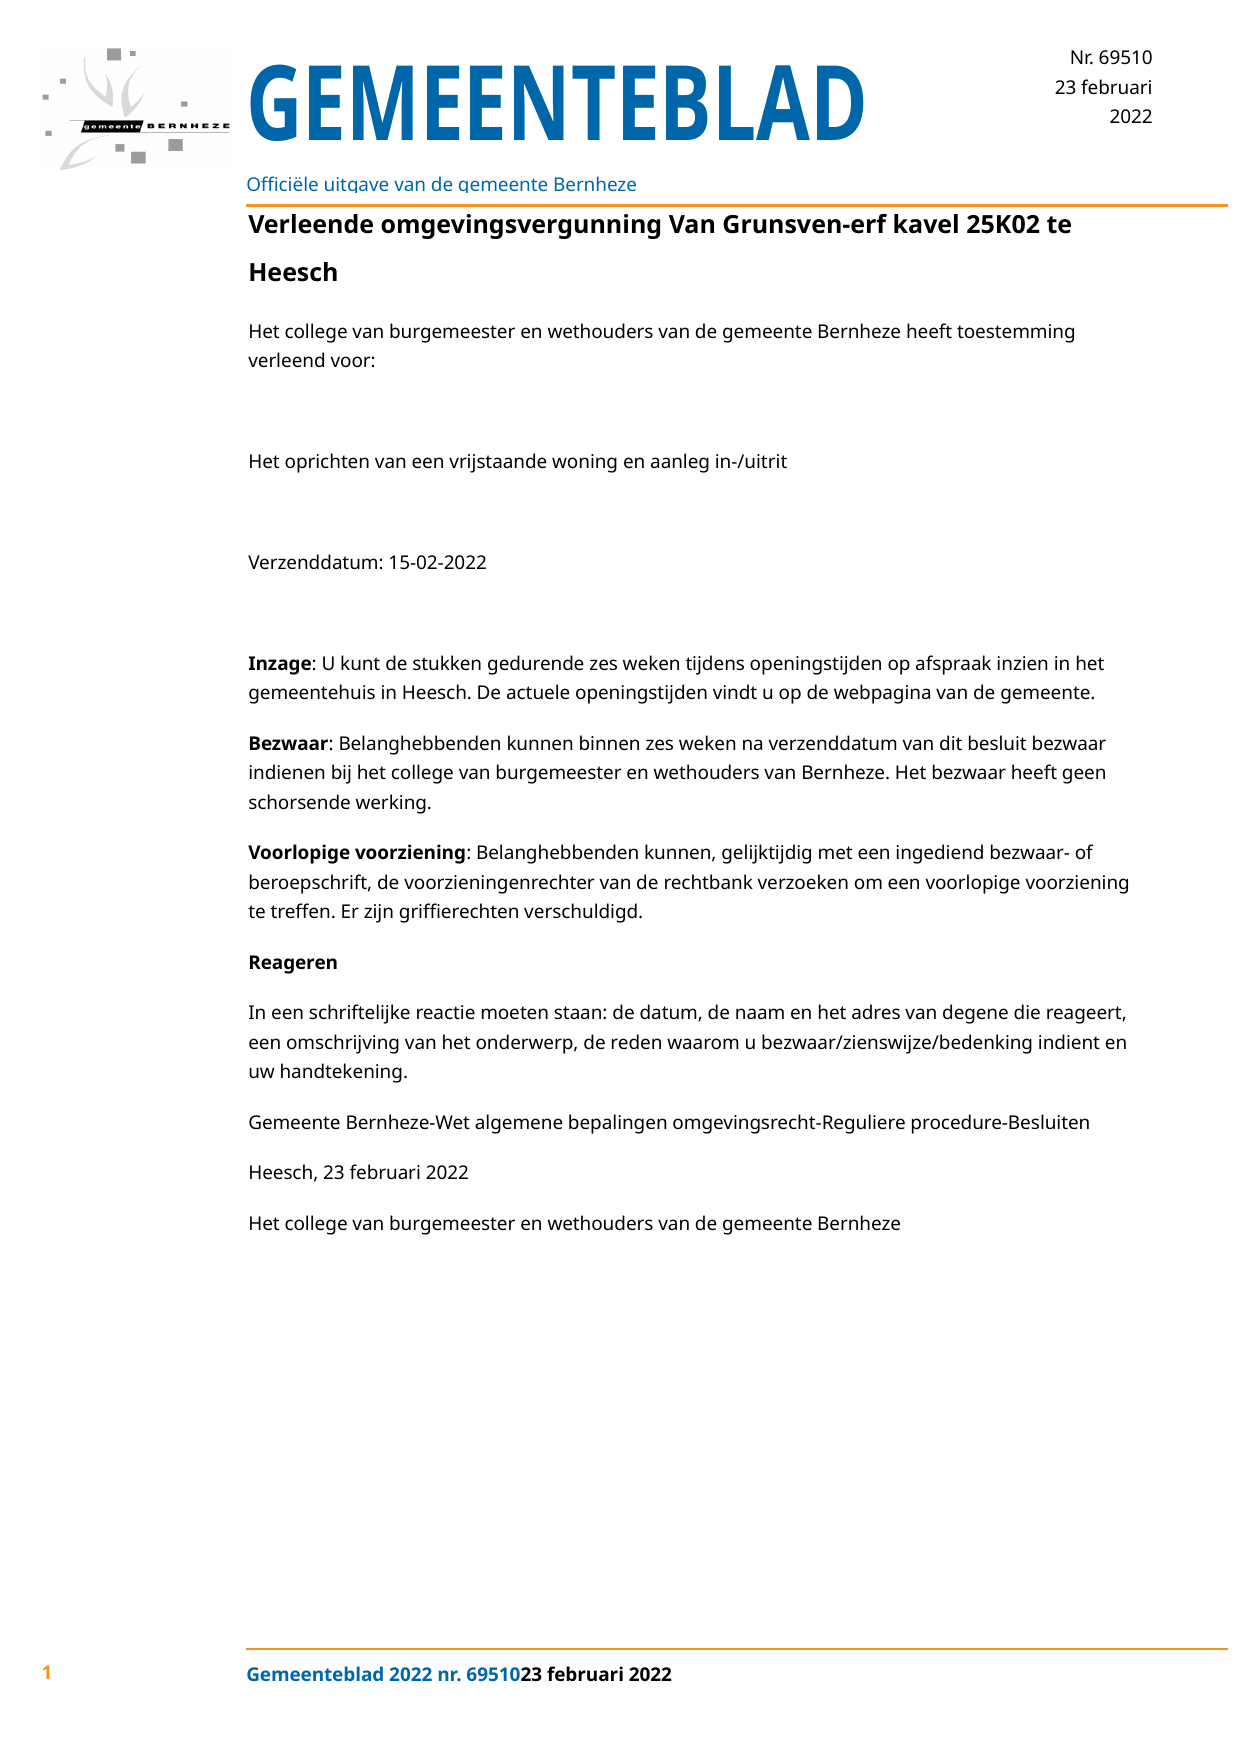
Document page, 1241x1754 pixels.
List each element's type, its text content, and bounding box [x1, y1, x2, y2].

picture [41, 47, 231, 172]
text Voorlopige voorziening: Belanghebbenden kunnen, gelijktijdig met een ingediend bezwaar- of beroepschrift, de voorzieningenrechter van de rechtbank verzoeken om een voorlopige voorziening te treffen. Er zijn griffierechten verschuldigd. [248, 839, 1152, 924]
text Het college van burgemeester en wethouders van de gemeente Bernheze heeft toestemming verleend voor: [248, 318, 1152, 373]
text In een schriftelijke reactie moeten staan: de datum, de naam en het adres van degene die reageert, een omschrijving van het onderwerp, de reden waarom u bezwaar/zienswijze/bedenking indient en uw handtekening. [248, 999, 1152, 1084]
text Verleende omgevingsvergunning Van Grunsven-erf kavel 25K02 te Heesch [248, 207, 1152, 288]
text Het college van burgemeester en wethouders van de gemeente Bernheze [248, 1210, 1152, 1236]
text Inzage: U kunt de stukken gedurende zes weken tijdens openingstijden op afspraak inzien in het gemeentehuis in Heesch. De actuele openingstijden vindt u op de webpagina van de gemeente. [248, 650, 1152, 705]
text Gemeente Bernheze-Wet algemene bepalingen omgevingsrecht-Reguliere procedure-Besluiten [248, 1109, 1152, 1135]
text Het oprichten van een vrijstaande woning en aanleg in-/uitrit [248, 448, 1152, 474]
text Heesch, 23 februari 2022 [248, 1159, 1152, 1185]
text Reageren [248, 949, 1152, 975]
text Verzenddatum: 15-02-2022 [248, 549, 1152, 575]
text Bezwaar: Belanghebbenden kunnen binnen zes weken na verzenddatum van dit besluit bezwaar indienen bij het college van burgemeester en wethouders van Bernheze. Het bezwaar heeft geen schorsende werking. [248, 730, 1152, 815]
